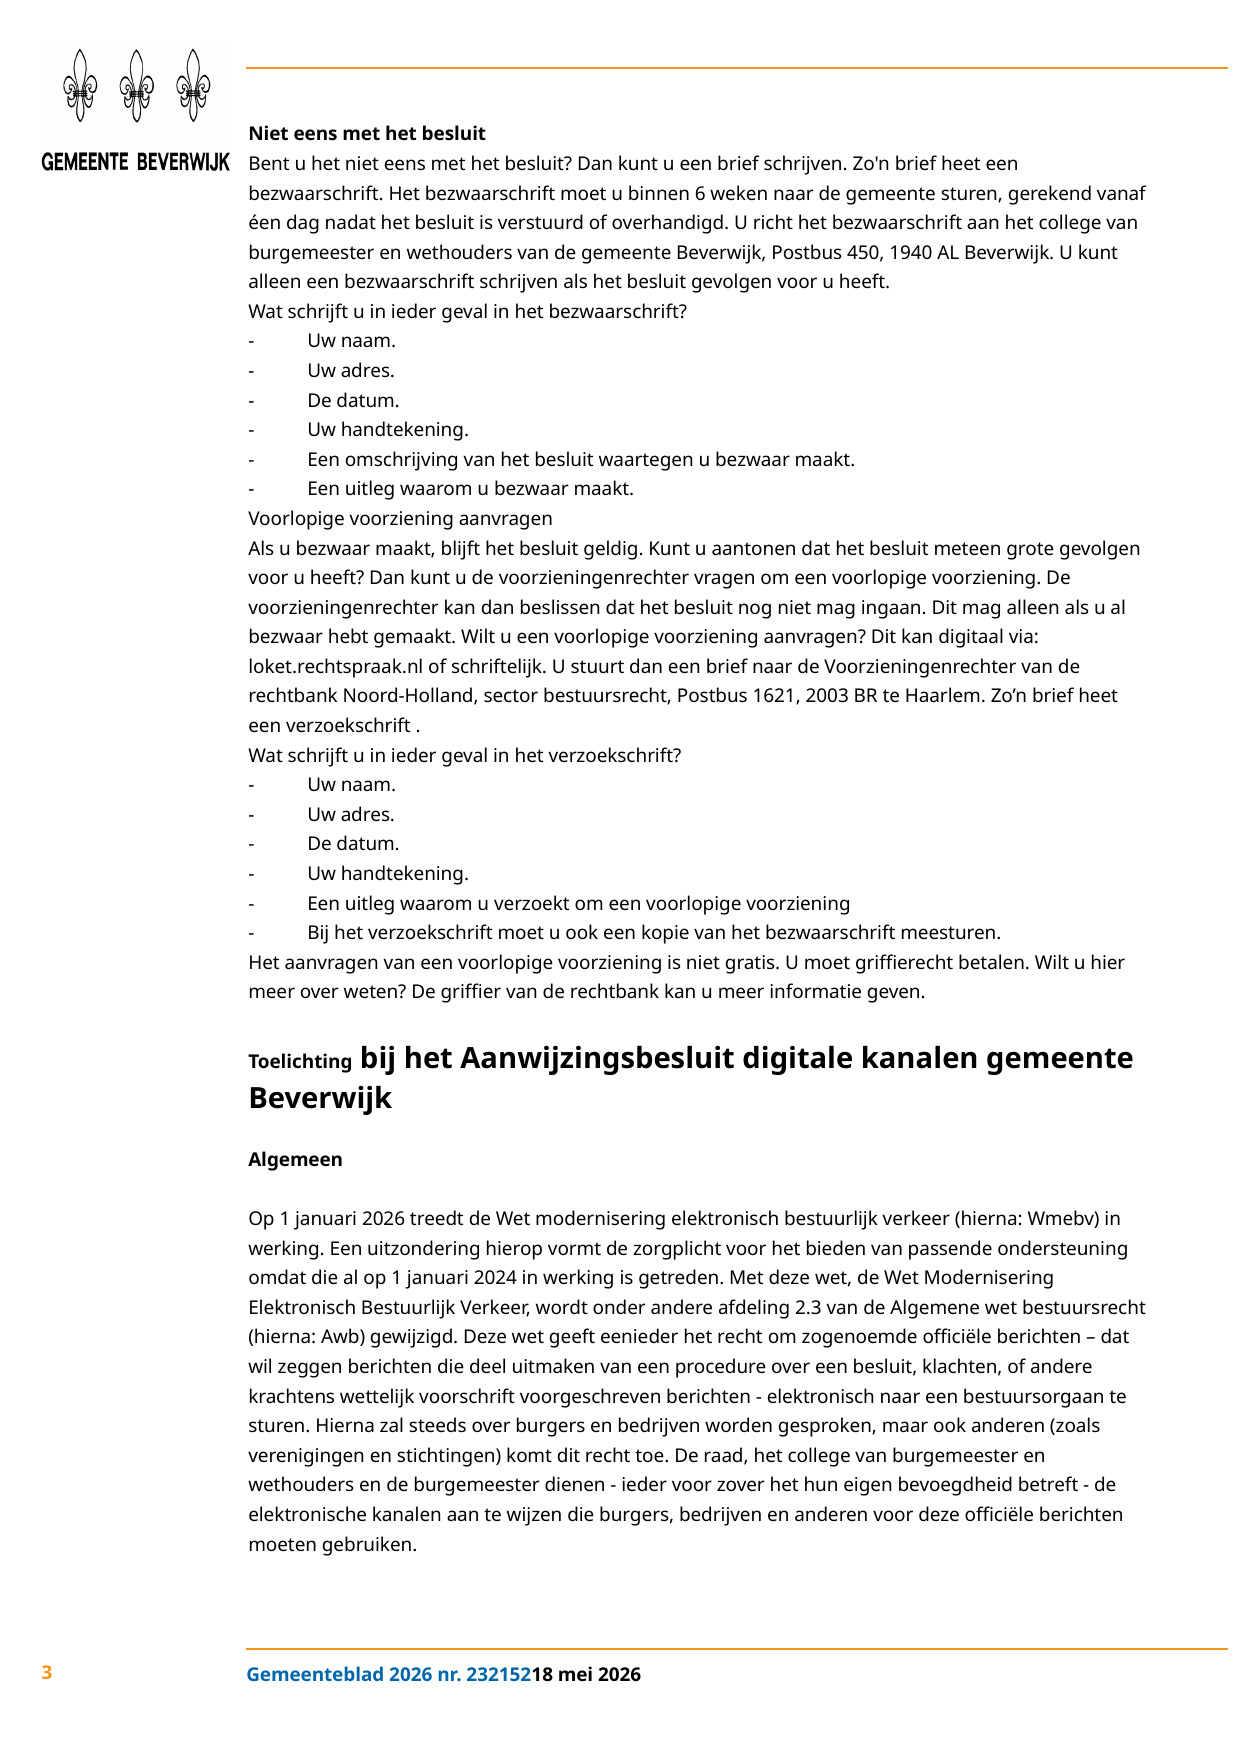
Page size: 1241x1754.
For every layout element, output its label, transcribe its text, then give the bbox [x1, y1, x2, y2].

list Een uitleg waarom u verzoekt om een voorlopige voorziening [248, 890, 1152, 915]
list Uw naam. [248, 771, 1152, 797]
text Toelichting bij het Aanwijzingsbesluit digitale kanalen gemeente Beverwijk [248, 1038, 1152, 1117]
text Niet eens met het besluit [248, 121, 1152, 146]
text Als u bezwaar maakt, blijft het besluit geldig. Kunt u aantonen dat het besluit meteen grote gevolgen voor u heeft? Dan kunt u de voorzieningenrechter vragen om een voorlopige voorziening. De voorzieningenrechter kan dan beslissen dat het besluit nog niet mag ingaan. Dit mag alleen als u al bezwaar hebt gemaakt. Wilt u een voorlopige voorziening aanvragen? Dit kan digitaal via: loket.rechtspraak.nl of schriftelijk. U stuurt dan een brief naar de Voorzieningenrechter van de rechtbank Noord-Holland, sector bestuursrecht, Postbus 1621, 2003 BR te Haarlem. Zo’n brief heet een verzoekschrift . [248, 535, 1152, 738]
text Op 1 januari 2026 treedt de Wet modernisering elektronisch bestuurlijk verkeer (hierna: Wmebv) in werking. Een uitzondering hierop vormt de zorgplicht voor het bieden van passende ondersteuning omdat die al op 1 januari 2024 in werking is getreden. Met deze wet, de Wet Modernisering Elektronisch Bestuurlijk Verkeer, wordt onder andere afdeling 2.3 van de Algemene wet bestuursrecht (hierna: Awb) gewijzigd. Deze wet geeft eenieder het recht om zogenoemde officiële berichten – dat wil zeggen berichten die deel uitmaken van een procedure over een besluit, klachten, of andere krachtens wettelijk voorschrift voorgeschreven berichten - elektronisch naar een bestuursorgaan te sturen. Hierna zal steeds over burgers en bedrijven worden gesproken, maar ook anderen (zoals verenigingen en stichtingen) komt dit recht toe. De raad, het college van burgemeester en wethouders en de burgemeester dienen - ieder voor zover het hun eigen bevoegdheid betreft - de elektronische kanalen aan te wijzen die burgers, bedrijven en anderen voor deze officiële berichten moeten gebruiken. [248, 1205, 1152, 1556]
text Het aanvragen van een voorlopige voorziening is niet gratis. U moet griffierecht betalen. Wilt u hier meer over weten? De griffier van de rechtbank kan u meer informatie geven. [248, 949, 1152, 1004]
text Algemeen [248, 1146, 1152, 1172]
list Een uitleg waarom u bezwaar maakt. [248, 476, 1152, 501]
list De datum. [248, 831, 1152, 856]
text Bent u het niet eens met het besluit? Dan kunt u een brief schrijven. Zo'n brief heet een bezwaarschrift. Het bezwaarschrift moet u binnen 6 weken naar de gemeente sturen, gerekend vanaf éen dag nadat het besluit is verstuurd of overhandigd. U richt het bezwaarschrift aan het college van burgemeester en wethouders van de gemeente Beverwijk, Postbus 450, 1940 AL Beverwijk. U kunt alleen een bezwaarschrift schrijven als het besluit gevolgen voor u heeft. [248, 150, 1152, 294]
list Uw adres. [248, 357, 1152, 383]
list Uw handtekening. [248, 860, 1152, 886]
text Wat schrijft u in ieder geval in het verzoekschrift? [248, 742, 1152, 767]
list Uw adres. [248, 801, 1152, 827]
list Bij het verzoekschrift moet u ook een kopie van het bezwaarschrift meesturen. [248, 919, 1152, 945]
text Voorlopige voorziening aanvragen [248, 505, 1152, 531]
list Uw handtekening. [248, 416, 1152, 442]
list Uw naam. [248, 328, 1152, 353]
text Wat schrijft u in ieder geval in het bezwaarschrift? [248, 298, 1152, 324]
list De datum. [248, 387, 1152, 412]
list Een omschrijving van het besluit waartegen u bezwaar maakt. [248, 446, 1152, 472]
picture [41, 47, 231, 172]
